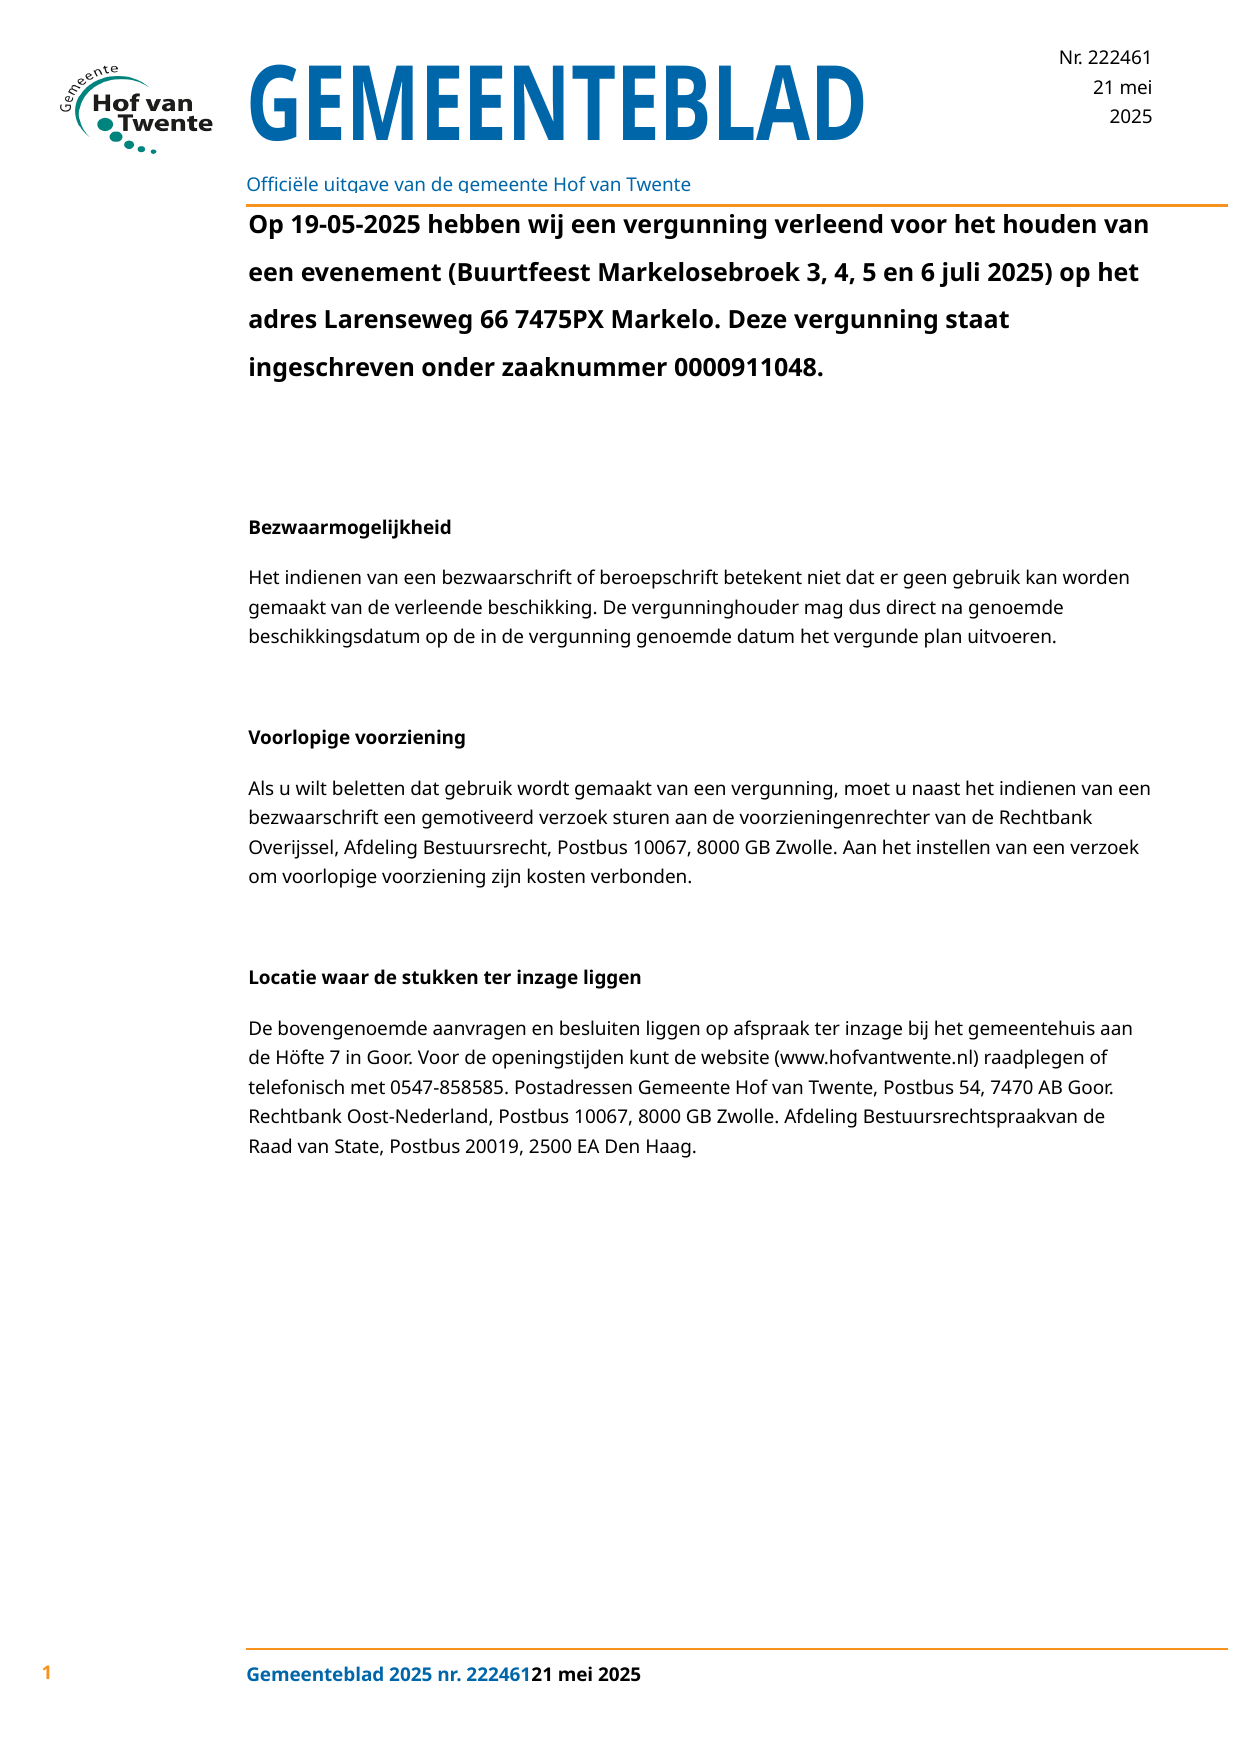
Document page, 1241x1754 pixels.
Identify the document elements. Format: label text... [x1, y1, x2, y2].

picture [41, 47, 231, 172]
text Voorlopige voorziening [248, 724, 1152, 750]
text Op 19-05-2025 hebben wij een vergunning verleend voor het houden van een evenement (Buurtfeest Markelosebroek 3, 4, 5 en 6 juli 2025) op het adres Larenseweg 66 7475PX Markelo. Deze vergunning staat ingeschreven onder zaaknummer 0000911048. [248, 207, 1152, 384]
text Het indienen van een bezwaarschrift of beroepschrift betekent niet dat er geen gebruik kan worden gemaakt van de verleende beschikking. De vergunninghouder mag dus direct na genoemde beschikkingsdatum op de in de vergunning genoemde datum het vergunde plan uitvoeren. [248, 564, 1152, 649]
text Bezwaarmogelijkheid [248, 514, 1152, 540]
text De bovengenoemde aanvragen en besluiten liggen op afspraak ter inzage bij het gemeentehuis aan de Höfte 7 in Goor. Voor de openingstijden kunt de website (www.hofvantwente.nl) raadplegen of telefonisch met 0547-858585. Postadressen Gemeente Hof van Twente, Postbus 54, 7470 AB Goor. Rechtbank Oost-Nederland, Postbus 10067, 8000 GB Zwolle. Afdeling Bestuursrechtspraakvan de Raad van State, Postbus 20019, 2500 EA Den Haag. [248, 1015, 1152, 1159]
text Als u wilt beletten dat gebruik wordt gemaakt van een vergunning, moet u naast het indienen van een bezwaarschrift een gemotiveerd verzoek sturen aan de voorzieningenrechter van de Rechtbank Overijssel, Afdeling Bestuursrecht, Postbus 10067, 8000 GB Zwolle. Aan het instellen van een verzoek om voorlopige voorziening zijn kosten verbonden. [248, 775, 1152, 889]
text Locatie waar de stukken ter inzage liggen [248, 964, 1152, 990]
